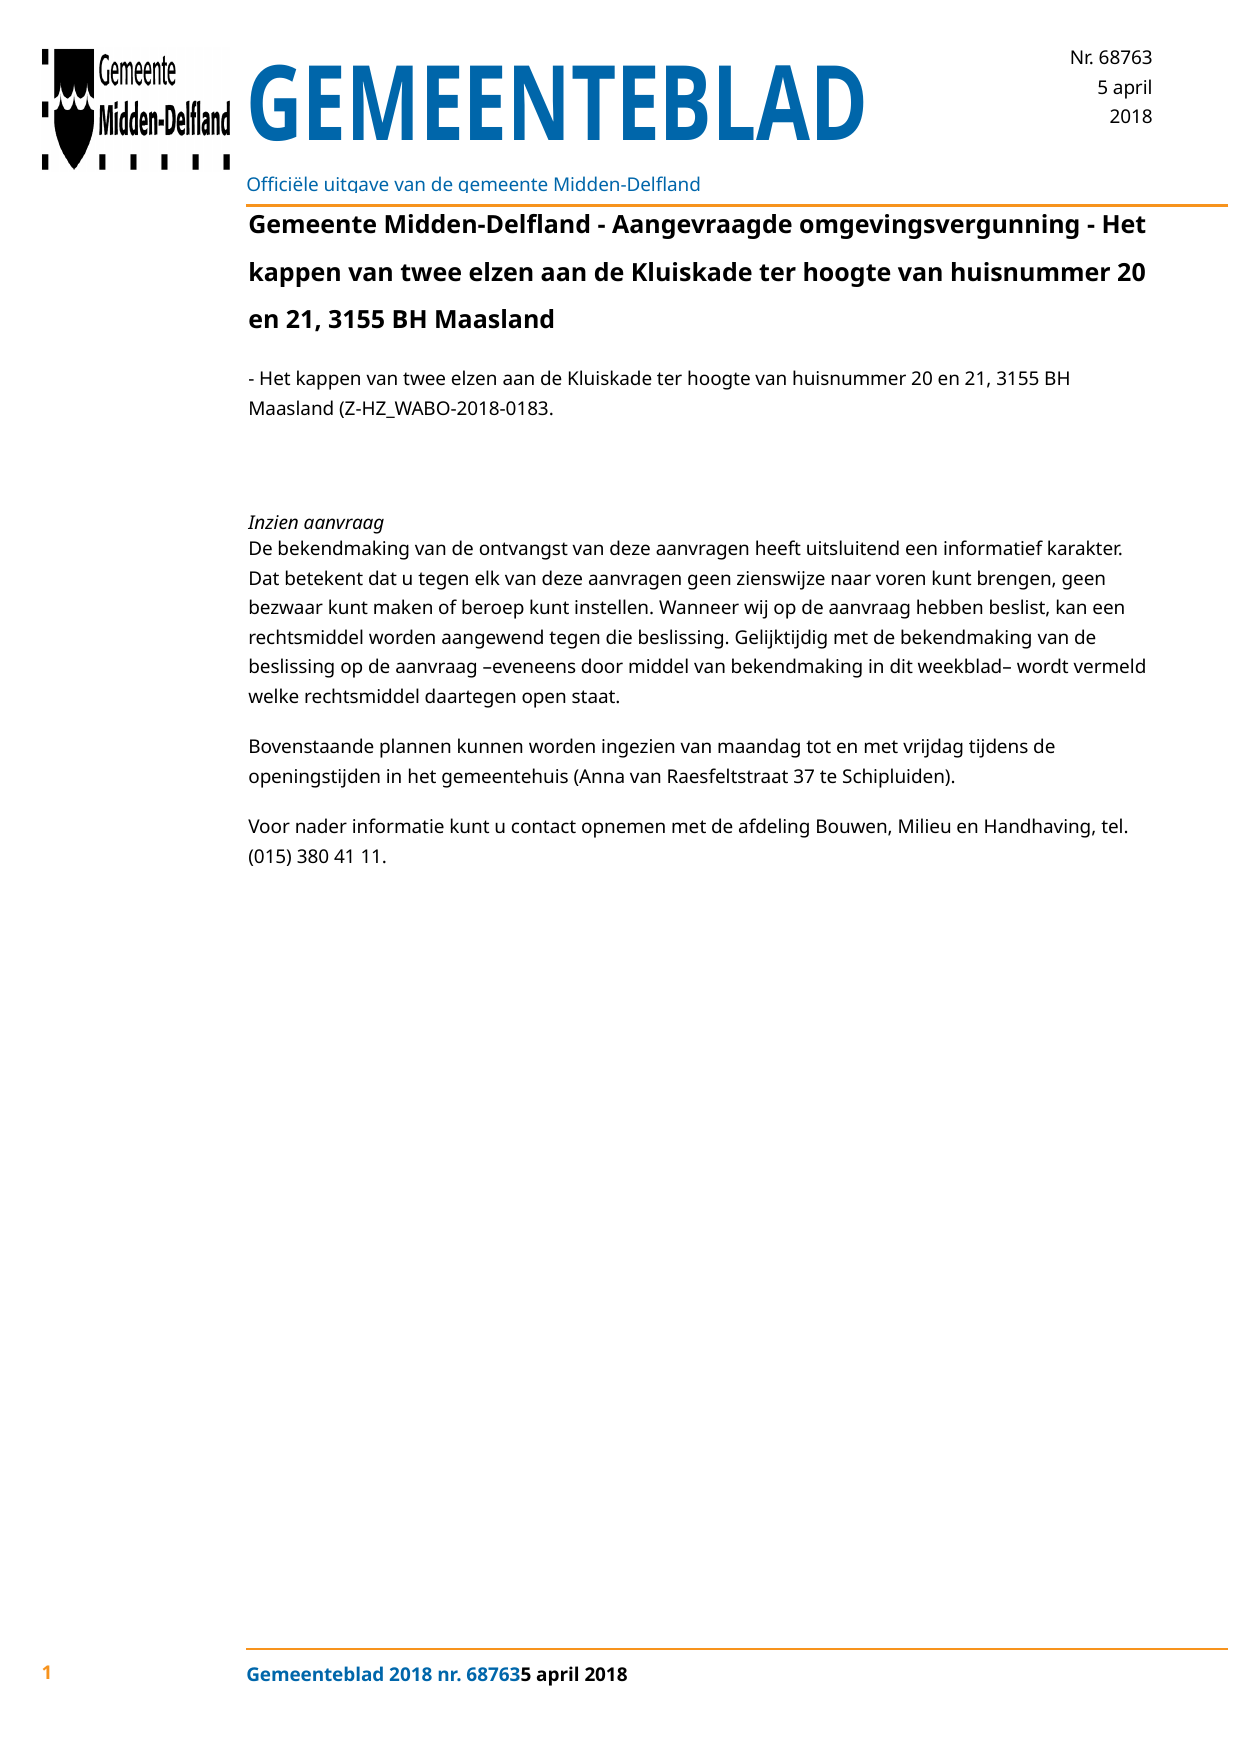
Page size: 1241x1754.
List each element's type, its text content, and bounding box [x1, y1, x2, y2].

text De bekendmaking van de ontvangst van deze aanvragen heeft uitsluitend een informatief karakter. Dat betekent dat u tegen elk van deze aanvragen geen zienswijze naar voren kunt brengen, geen bezwaar kunt maken of beroep kunt instellen. Wanneer wij op de aanvraag hebben beslist, kan een rechtsmiddel worden aangewend tegen die beslissing. Gelijktijdig met de bekendmaking van de beslissing op de aanvraag –eveneens door middel van bekendmaking in dit weekblad– wordt vermeld welke rechtsmiddel daartegen open staat. [248, 535, 1152, 709]
text Voor nader informatie kunt u contact opnemen met de afdeling Bouwen, Milieu en Handhaving, tel. (015) 380 41 11. [248, 813, 1152, 869]
picture [41, 47, 231, 172]
text - Het kappen van twee elzen aan de Kluiskade ter hoogte van huisnummer 20 en 21, 3155 BH Maasland (Z-HZ_WABO-2018-0183. [248, 366, 1152, 421]
text Inzien aanvraag [248, 509, 1152, 535]
text Bovenstaande plannen kunnen worden ingezien van maandag tot en met vrijdag tijdens de openingstijden in het gemeentehuis (Anna van Raesfeltstraat 37 te Schipluiden). [248, 733, 1152, 789]
text Gemeente Midden-Delfland - Aangevraagde omgevingsvergunning - Het kappen van twee elzen aan de Kluiskade ter hoogte van huisnummer 20 en 21, 3155 BH Maasland [248, 207, 1152, 336]
